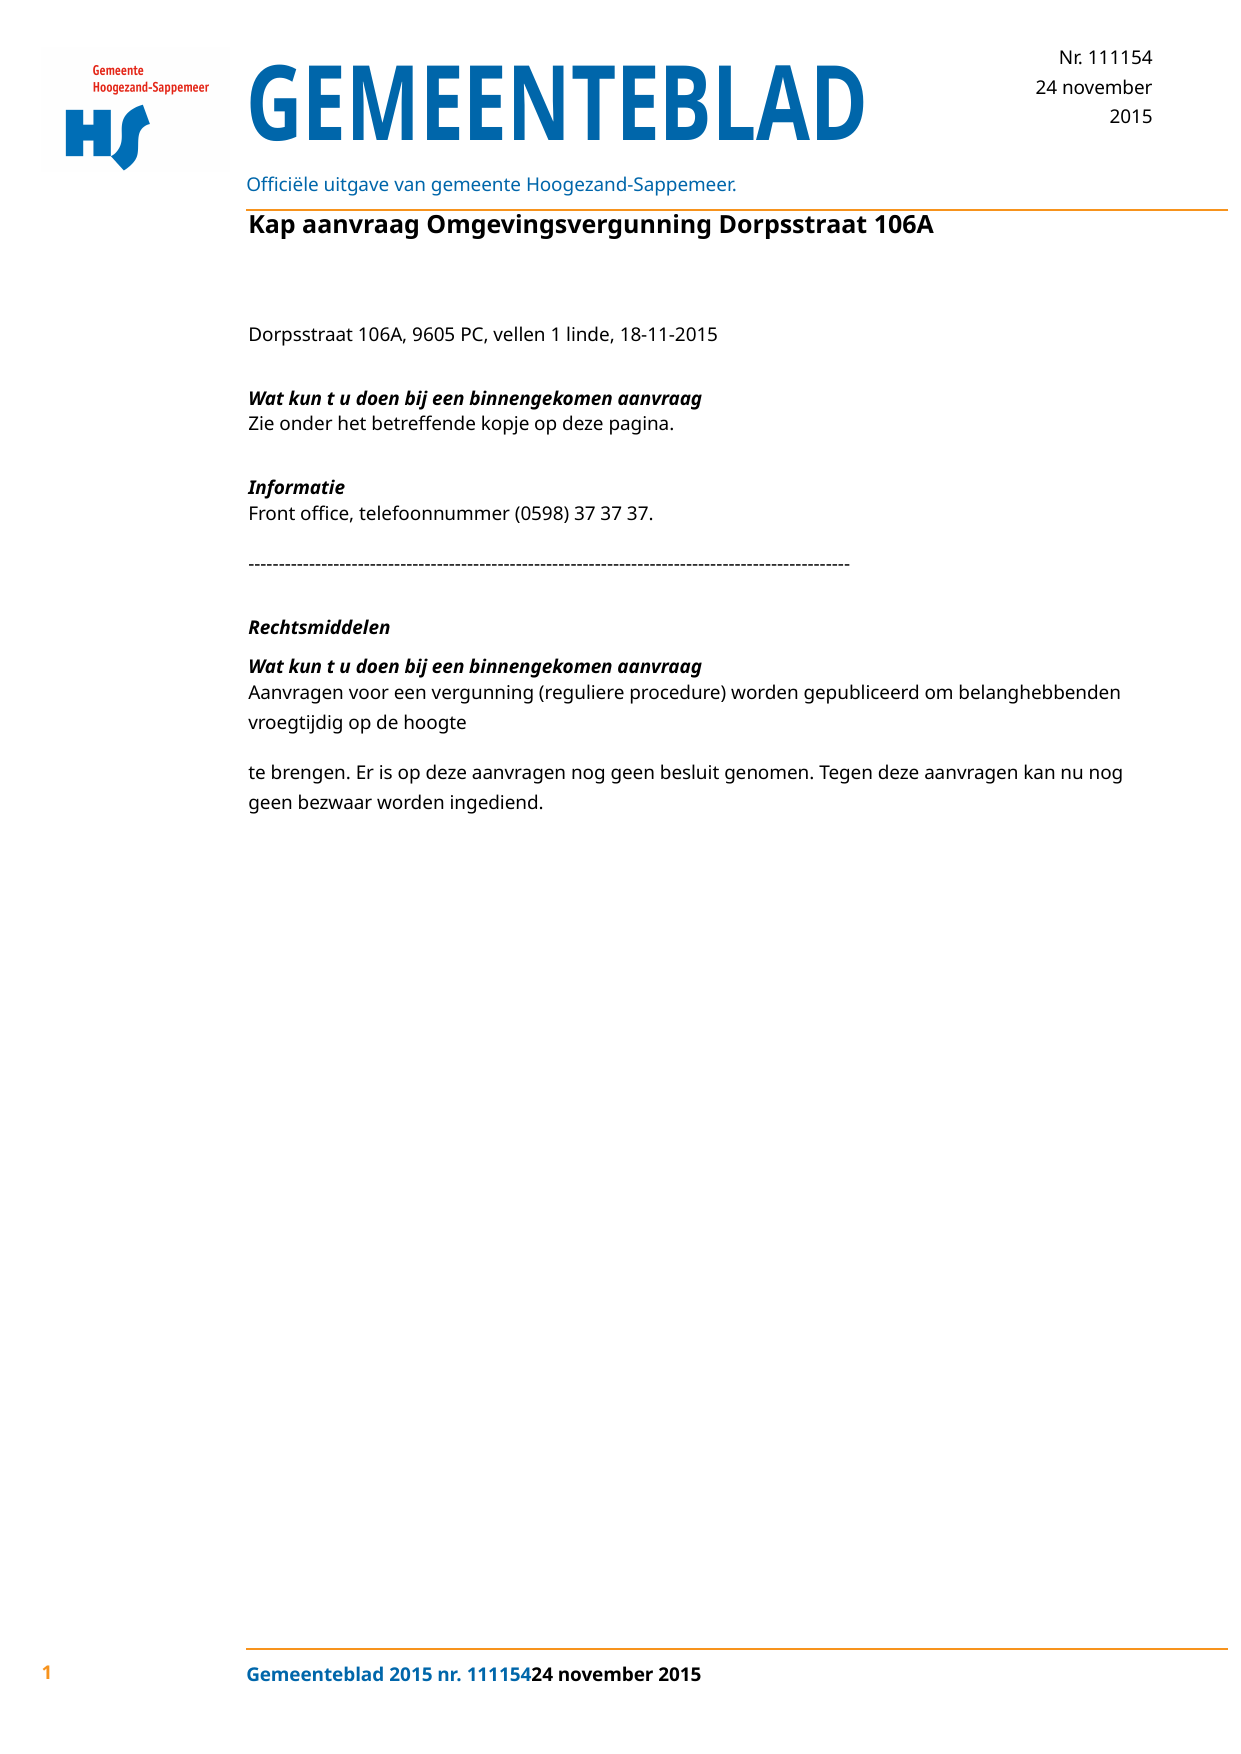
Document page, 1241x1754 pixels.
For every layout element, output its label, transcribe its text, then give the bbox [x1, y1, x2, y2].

text te brengen. Er is op deze aanvragen nog geen besluit genomen. Tegen deze aanvragen kan nu nog geen bezwaar worden ingediend. [248, 759, 1152, 815]
text Informatie [248, 474, 1152, 500]
text --------------------------------------------------------------------------------------------------- [248, 551, 1152, 576]
text Zie onder het betreffende kopje op deze pagina. [248, 410, 1152, 436]
text Wat kun t u doen bij een binnengekomen aanvraag [248, 385, 1152, 410]
text Wat kun t u doen bij een binnengekomen aanvraag [248, 654, 1152, 679]
text Aanvragen voor een vergunning (reguliere procedure) worden gepubliceerd om belanghebbenden vroegtijdig op de hoogte [248, 679, 1152, 735]
text Rechtsmiddelen [248, 614, 1152, 640]
text Front office, telefoonnummer (0598) 37 37 37. [248, 500, 1152, 526]
text Dorpsstraat 106A, 9605 PC, vellen 1 linde, 18-11-2015 [248, 321, 1152, 346]
text Kap aanvraag Omgevingsvergunning Dorpsstraat 106A [248, 211, 1152, 241]
picture [41, 47, 231, 172]
